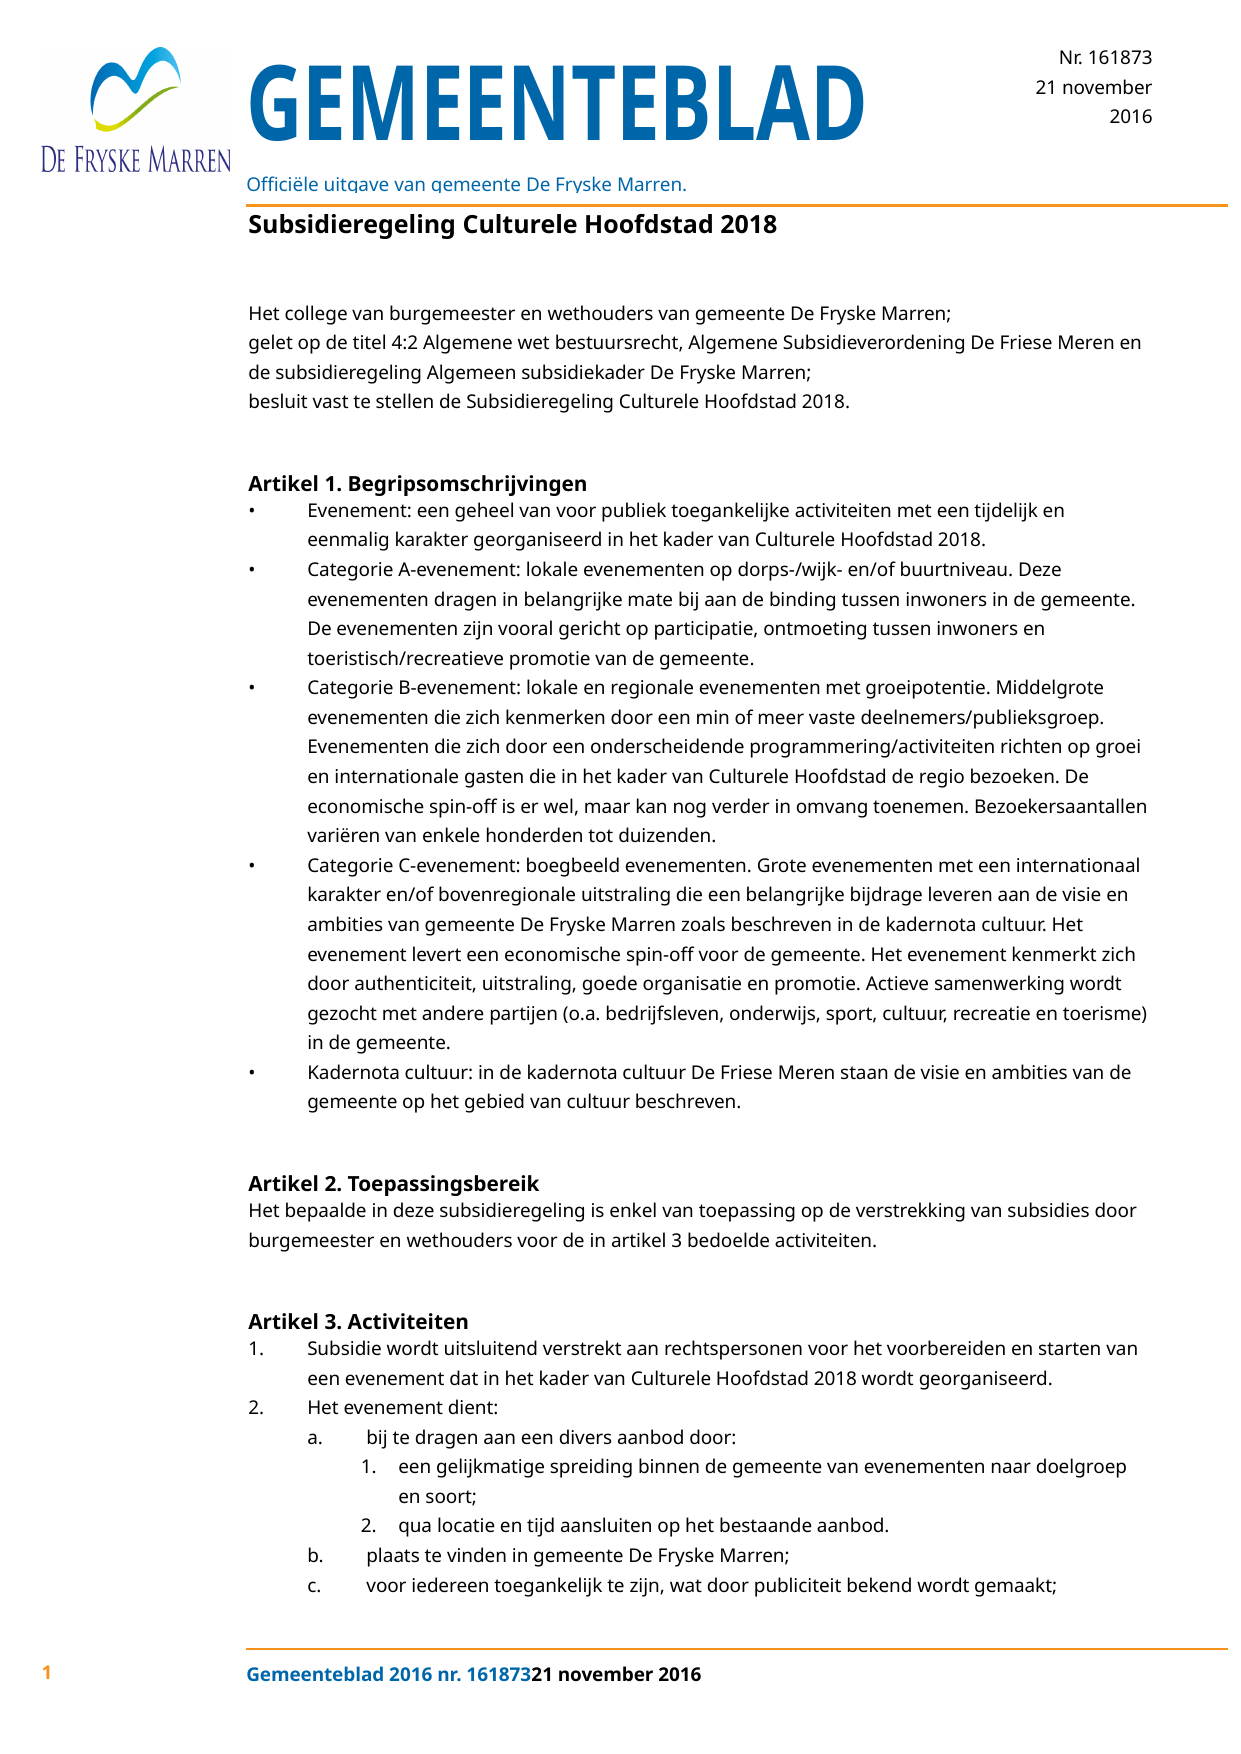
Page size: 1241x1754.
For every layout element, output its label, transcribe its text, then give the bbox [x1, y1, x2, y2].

list plaats te vinden in gemeente De Fryske Marren; [307, 1542, 1152, 1568]
text besluit vast te stellen de Subsidieregeling Culturele Hoofdstad 2018. [248, 389, 1152, 414]
text Artikel 1. Begripsomschrijvingen [248, 469, 1152, 497]
list Het evenement dient: [248, 1394, 1152, 1420]
list qua locatie en tijd aansluiten op het bestaande aanbod. [361, 1513, 1152, 1538]
list Subsidie wordt uitsluitend verstrekt aan rechtspersonen voor het voorbereiden en starten van een evenement dat in het kader van Culturele Hoofdstad 2018 wordt georganiseerd. [248, 1335, 1152, 1391]
list bij te dragen aan een divers aanbod door: [307, 1424, 1152, 1450]
list een gelijkmatige spreiding binnen de gemeente van evenementen naar doelgroep en soort; [361, 1453, 1152, 1509]
text Subsidieregeling Culturele Hoofdstad 2018 [248, 207, 1152, 241]
list Categorie B-evenement: lokale en regionale evenementen met groeipotentie. Middelgrote evenementen die zich kenmerken door een min of meer vaste deelnemers/publieksgroep. Evenementen die zich door een onderscheidende programmering/activiteiten richten op groei en internationale gasten die in het kader van Culturele Hoofdstad de regio bezoeken. De economische spin-off is er wel, maar kan nog verder in omvang toenemen. Bezoekersaantallen variëren van enkele honderden tot duizenden. [248, 674, 1152, 848]
list Kadernota cultuur: in de kadernota cultuur De Friese Meren staan de visie en ambities van de gemeente op het gebied van cultuur beschreven. [248, 1059, 1152, 1114]
list voor iedereen toegankelijk te zijn, wat door publiciteit bekend wordt gemaakt; [307, 1572, 1152, 1598]
list Categorie A-evenement: lokale evenementen op dorps-/wijk- en/of buurtniveau. Deze evenementen dragen in belangrijke mate bij aan de binding tussen inwoners in de gemeente. De evenementen zijn vooral gericht op participatie, ontmoeting tussen inwoners en toeristisch/recreatieve promotie van de gemeente. [248, 556, 1152, 671]
list Categorie C-evenement: boegbeeld evenementen. Grote evenementen met een internationaal karakter en/of bovenregionale uitstraling die een belangrijke bijdrage leveren aan de visie en ambities van gemeente De Fryske Marren zoals beschreven in de kadernota cultuur. Het evenement levert een economische spin-off voor de gemeente. Het evenement kenmerkt zich door authenticiteit, uitstraling, goede organisatie en promotie. Actieve samenwerking wordt gezocht met andere partijen (o.a. bedrijfsleven, onderwijs, sport, cultuur, recreatie en toerisme) in de gemeente. [248, 852, 1152, 1055]
text Het college van burgemeester en wethouders van gemeente De Fryske Marren; [248, 300, 1152, 326]
picture [41, 47, 231, 172]
list Evenement: een geheel van voor publiek toegankelijke activiteiten met een tijdelijk en eenmalig karakter georganiseerd in het kader van Culturele Hoofdstad 2018. [248, 497, 1152, 552]
text gelet op de titel 4:2 Algemene wet bestuursrecht, Algemene Subsidieverordening De Friese Meren en de subsidieregeling Algemeen subsidiekader De Fryske Marren; [248, 329, 1152, 385]
text Artikel 2. Toepassingsbereik [248, 1169, 1152, 1197]
text Artikel 3. Activiteiten [248, 1307, 1152, 1335]
text Het bepaalde in deze subsidieregeling is enkel van toepassing op de verstrekking van subsidies door burgemeester en wethouders voor de in artikel 3 bedoelde activiteiten. [248, 1197, 1152, 1252]
